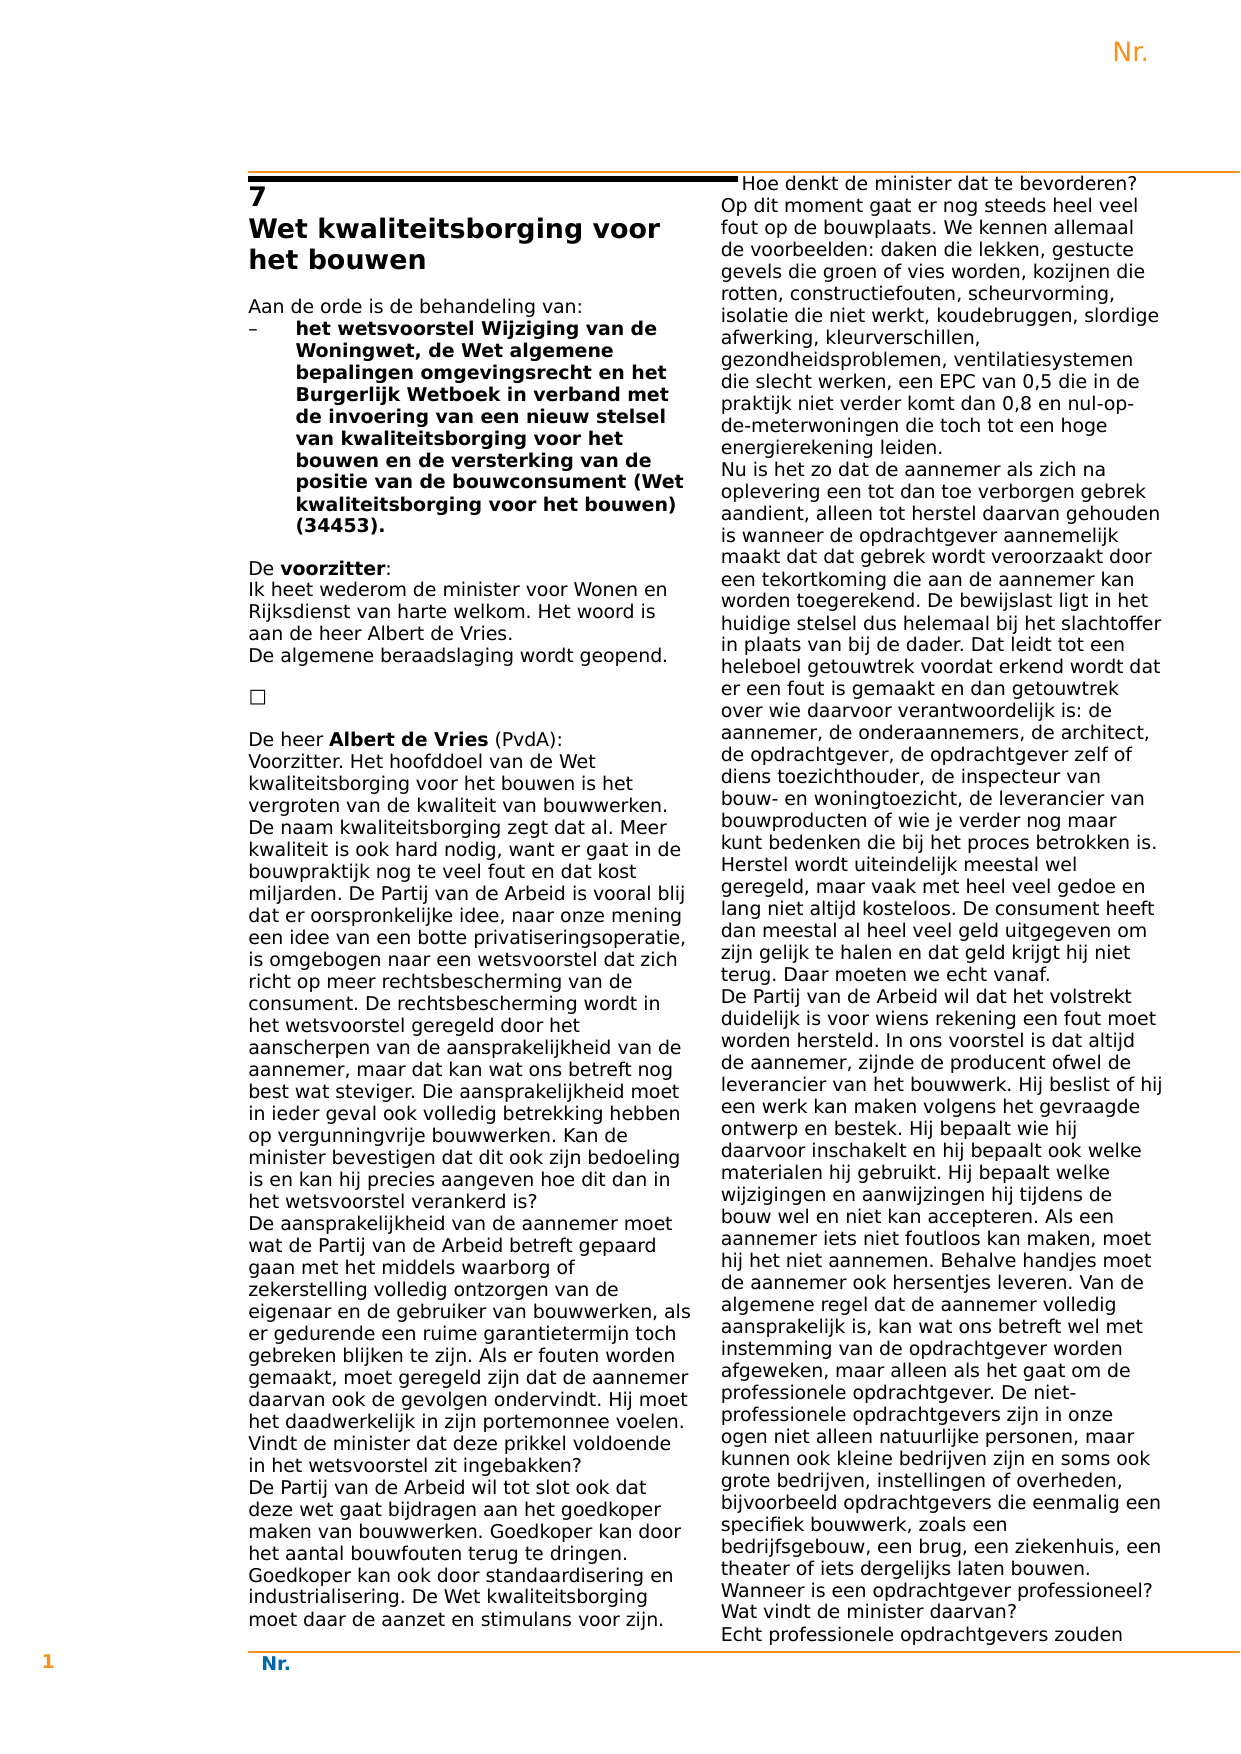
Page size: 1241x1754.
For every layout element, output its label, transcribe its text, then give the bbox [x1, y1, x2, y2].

text Nu is het zo dat de aannemer als zich na oplevering een tot dan toe verborgen gebrek aandient, alleen tot herstel daarvan gehouden is wanneer de opdrachtgever aannemelijk maakt dat dat gebrek wordt veroorzaakt door een tekortkoming die aan de aannemer kan worden toegerekend. De bewijslast ligt in het huidige stelsel dus helemaal bij het slachtoffer in plaats van bij de dader. Dat leidt tot een heleboel getouwtrek voordat erkend wordt dat er een fout is gemaakt en dan getouwtrek over wie daarvoor verantwoordelijk is: de aannemer, de onderaannemers, de architect, de opdrachtgever, de opdrachtgever zelf of diens toezichthouder, de inspecteur van bouw- en woningtoezicht, de leverancier van bouwproducten of wie je verder nog maar kunt bedenken die bij het proces betrokken is. Herstel wordt uiteindelijk meestal wel geregeld, maar vaak met heel veel gedoe en lang niet altijd kosteloos. De consument heeft dan meestal al heel veel geld uitgegeven om zijn gelijk te halen en dat geld krijgt hij niet terug. Daar moeten we echt vanaf. [721, 458, 1163, 986]
list het wetsvoorstel Wijziging van de Woningwet, de Wet algemene bepalingen omgevingsrecht en het Burgerlijk Wetboek in verband met de invoering van een nieuw stelsel van kwaliteitsborging voor het bouwen en de versterking van de positie van de bouwconsument (Wet kwaliteitsborging voor het bouwen) (34453). [248, 318, 691, 537]
text De aansprakelijkheid van de aannemer moet wat de Partij van de Arbeid betreft gepaard gaan met het middels waarborg of zekerstelling volledig ontzorgen van de eigenaar en de gebruiker van bouwwerken, als er gedurende een ruime garantietermijn toch gebreken blijken te zijn. Als er fouten worden gemaakt, moet geregeld zijn dat de aannemer daarvan ook de gevolgen ondervindt. Hij moet het daadwerkelijk in zijn portemonnee voelen. Vindt de minister dat deze prikkel voldoende in het wetsvoorstel zit ingebakken? [248, 1213, 691, 1477]
text De Partij van de Arbeid wil tot slot ook dat deze wet gaat bijdragen aan het goedkoper maken van bouwwerken. Goedkoper kan door het aantal bouwfouten terug te dringen. Goedkoper kan ook door standaardisering en industrialisering. De Wet kwaliteitsborging moet daar de aanzet en stimulans voor zijn. [248, 1477, 691, 1630]
text Ik heet wederom de minister voor Wonen en Rijksdienst van harte welkom. Het woord is aan de heer Albert de Vries. [248, 579, 691, 645]
text De Partij van de Arbeid wil dat het volstrekt duidelijk is voor wiens rekening een fout moet worden hersteld. In ons voorstel is dat altijd de aannemer, zijnde de producent ofwel de leverancier van het bouwwerk. Hij beslist of hij een werk kan maken volgens het gevraagde ontwerp en bestek. Hij bepaalt wie hij daarvoor inschakelt en hij bepaalt ook welke materialen hij gebruikt. Hij bepaalt welke wijzigingen en aanwijzingen hij tijdens de bouw wel en niet kan accepteren. Als een aannemer iets niet foutloos kan maken, moet hij het niet aannemen. Behalve handjes moet de aannemer ook hersentjes leveren. Van de algemene regel dat de aannemer volledig aansprakelijk is, kan wat ons betreft wel met instemming van de opdrachtgever worden afgeweken, maar alleen als het gaat om de professionele opdrachtgever. De niet-professionele opdrachtgevers zijn in onze ogen niet alleen natuurlijke personen, maar kunnen ook kleine bedrijven zijn en soms ook grote bedrijven, instellingen of overheden, bijvoorbeeld opdrachtgevers die eenmalig een specifiek bouwwerk, zoals een bedrijfsgebouw, een brug, een ziekenhuis, een theater of iets dergelijks laten bouwen. Wanneer is een opdrachtgever professioneel? Wat vindt de minister daarvan? [721, 986, 1163, 1623]
text De heer Albert de Vries (PvdA): [248, 729, 691, 751]
text De algemene beraadslaging wordt geopend. [248, 645, 691, 667]
text Hoe denkt de minister dat te bevorderen? [721, 173, 1163, 195]
title 7 Wet kwaliteitsborging voor het bouwen [248, 182, 691, 276]
text ⬜ [248, 687, 691, 709]
text Echt professionele opdrachtgevers zouden [721, 1623, 1163, 1645]
text De voorzitter: [248, 557, 691, 579]
text Op dit moment gaat er nog steeds heel veel fout op de bouwplaats. We kennen allemaal de voorbeelden: daken die lekken, gestucte gevels die groen of vies worden, kozijnen die rotten, constructiefouten, scheurvorming, isolatie die niet werkt, koudebruggen, slordige afwerking, kleurverschillen, gezondheidsproblemen, ventilatiesystemen die slecht werken, een EPC van 0,5 die in de praktijk niet verder komt dan 0,8 en nul-op-de-meterwoningen die toch tot een hoge energierekening leiden. [721, 195, 1163, 458]
text Aan de orde is de behandeling van: [248, 296, 691, 318]
text Voorzitter. Het hoofddoel van de Wet kwaliteitsborging voor het bouwen is het vergroten van de kwaliteit van bouwwerken. De naam kwaliteitsborging zegt dat al. Meer kwaliteit is ook hard nodig, want er gaat in de bouwpraktijk nog te veel fout en dat kost miljarden. De Partij van de Arbeid is vooral blij dat er oorspronkelijke idee, naar onze mening een idee van een botte privatiseringsoperatie, is omgebogen naar een wetsvoorstel dat zich richt op meer rechtsbescherming van de consument. De rechtsbescherming wordt in het wetsvoorstel geregeld door het aanscherpen van de aansprakelijkheid van de aannemer, maar dat kan wat ons betreft nog best wat steviger. Die aansprakelijkheid moet in ieder geval ook volledig betrekking hebben op vergunningvrije bouwwerken. Kan de minister bevestigen dat dit ook zijn bedoeling is en kan hij precies aangeven hoe dit dan in het wetsvoorstel verankerd is? [248, 751, 691, 1213]
